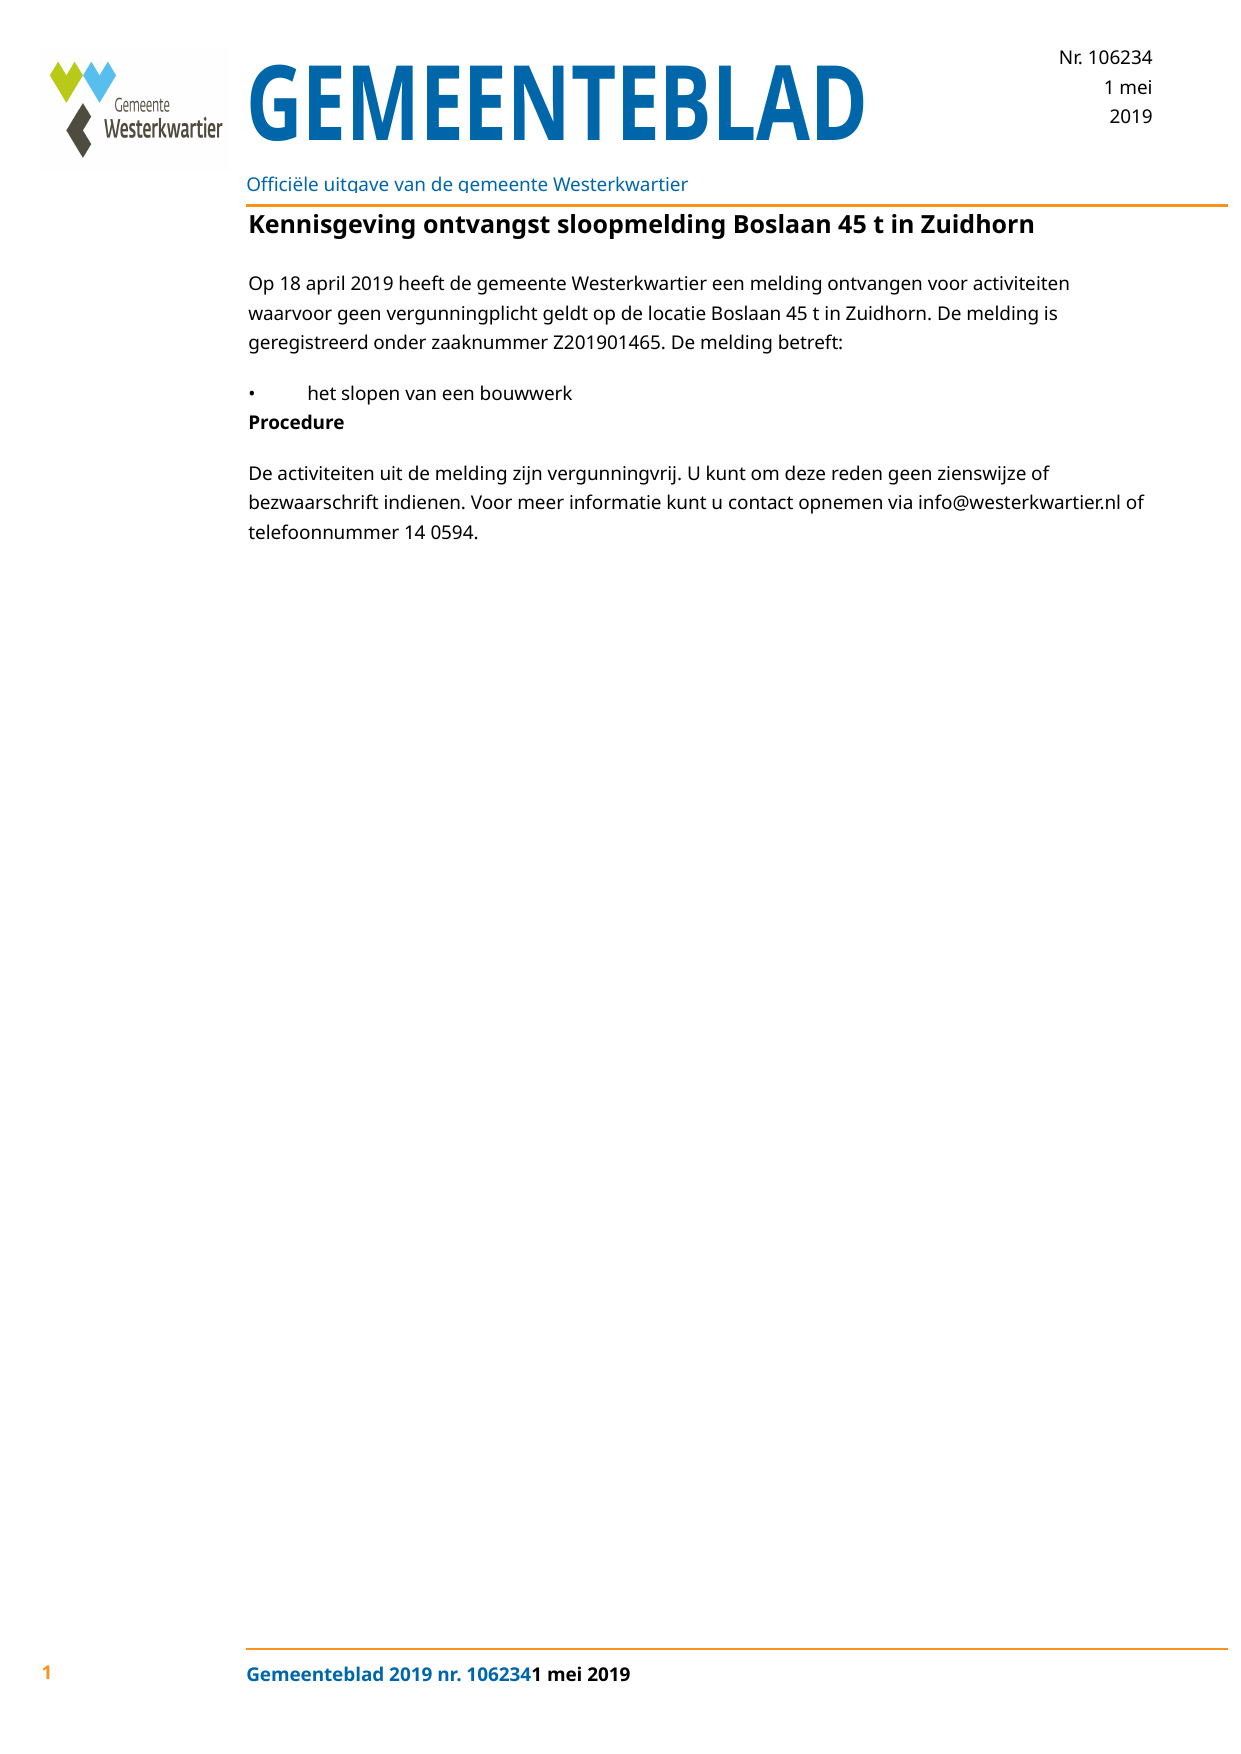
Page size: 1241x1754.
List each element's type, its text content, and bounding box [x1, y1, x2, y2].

text Kennisgeving ontvangst sloopmelding Boslaan 45 t in Zuidhorn [248, 207, 1152, 241]
text Procedure [248, 409, 1152, 435]
text De activiteiten uit de melding zijn vergunningvrij. U kunt om deze reden geen zienswijze of bezwaarschrift indienen. Voor meer informatie kunt u contact opnemen via info@westerkwartier.nl of telefoonnummer 14 0594. [248, 460, 1152, 545]
picture [41, 47, 231, 172]
list het slopen van een bouwwerk [248, 380, 1152, 406]
text Op 18 april 2019 heeft de gemeente Westerkwartier een melding ontvangen voor activiteiten waarvoor geen vergunningplicht geldt op de locatie Boslaan 45 t in Zuidhorn. De melding is geregistreerd onder zaaknummer Z201901465. De melding betreft: [248, 270, 1152, 355]
